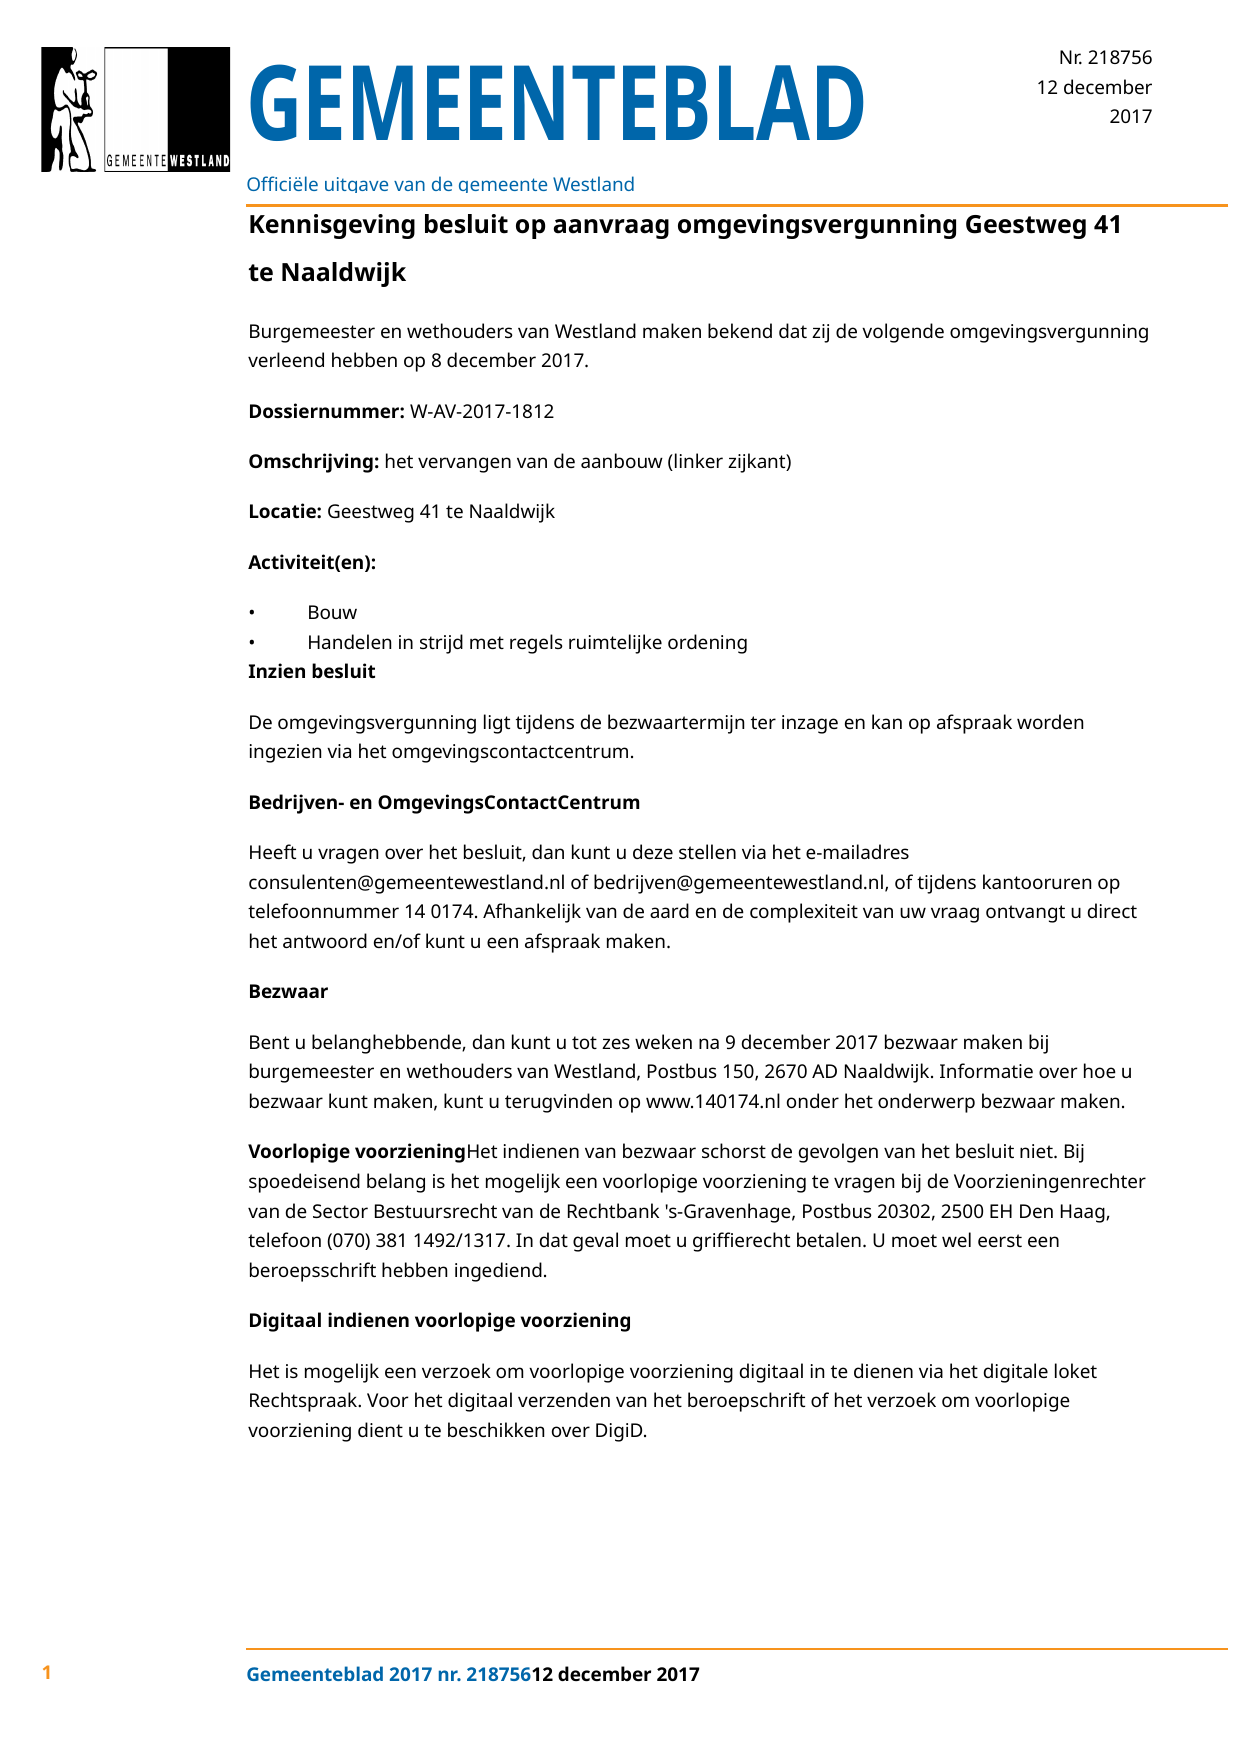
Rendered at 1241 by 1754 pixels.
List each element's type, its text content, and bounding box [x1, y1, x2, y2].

text Digitaal indienen voorlopige voorziening [248, 1307, 1152, 1333]
text Heeft u vragen over het besluit, dan kunt u deze stellen via het e-mailadres consulenten@gemeentewestland.nl of bedrijven@gemeentewestland.nl, of tijdens kantooruren op telefoonnummer 14 0174. Afhankelijk van de aard en de complexiteit van uw vraag ontvangt u direct het antwoord en/of kunt u een afspraak maken. [248, 839, 1152, 954]
text Inzien besluit [248, 659, 1152, 684]
picture [41, 47, 231, 172]
list Handelen in strijd met regels ruimtelijke ordening [248, 629, 1152, 655]
text Bezwaar [248, 979, 1152, 1004]
text Het is mogelijk een verzoek om voorlopige voorziening digitaal in te dienen via het digitale loket Rechtspraak. Voor het digitaal verzenden van het beroepschrift of het verzoek om voorlopige voorziening dient u te beschikken over DigiD. [248, 1358, 1152, 1443]
text Burgemeester en wethouders van Westland maken bekend dat zij de volgende omgevingsvergunning verleend hebben op 8 december 2017. [248, 318, 1152, 373]
text Kennisgeving besluit op aanvraag omgevingsvergunning Geestweg 41 te Naaldwijk [248, 207, 1152, 288]
text Bent u belanghebbende, dan kunt u tot zes weken na 9 december 2017 bezwaar maken bij burgemeester en wethouders van Westland, Postbus 150, 2670 AD Naaldwijk. Informatie over hoe u bezwaar kunt maken, kunt u terugvinden op www.140174.nl onder het onderwerp bezwaar maken. [248, 1029, 1152, 1114]
text Dossiernummer: W-AV-2017-1812 [248, 398, 1152, 424]
list Bouw [248, 599, 1152, 625]
text Activiteit(en): [248, 549, 1152, 575]
text De omgevingsvergunning ligt tijdens de bezwaartermijn ter inzage en kan op afspraak worden ingezien via het omgevingscontactcentrum. [248, 709, 1152, 764]
text Locatie: Geestweg 41 te Naaldwijk [248, 499, 1152, 524]
text Bedrijven- en OmgevingsContactCentrum [248, 789, 1152, 815]
text Voorlopige voorzieningHet indienen van bezwaar schorst de gevolgen van het besluit niet. Bij spoedeisend belang is het mogelijk een voorlopige voorziening te vragen bij de Voorzieningenrechter van de Sector Bestuursrecht van de Rechtbank 's-Gravenhage, Postbus 20302, 2500 EH Den Haag, telefoon (070) 381 1492/1317. In dat geval moet u griffierecht betalen. U moet wel eerst een beroepsschrift hebben ingediend. [248, 1139, 1152, 1283]
text Omschrijving: het vervangen van de aanbouw (linker zijkant) [248, 448, 1152, 474]
